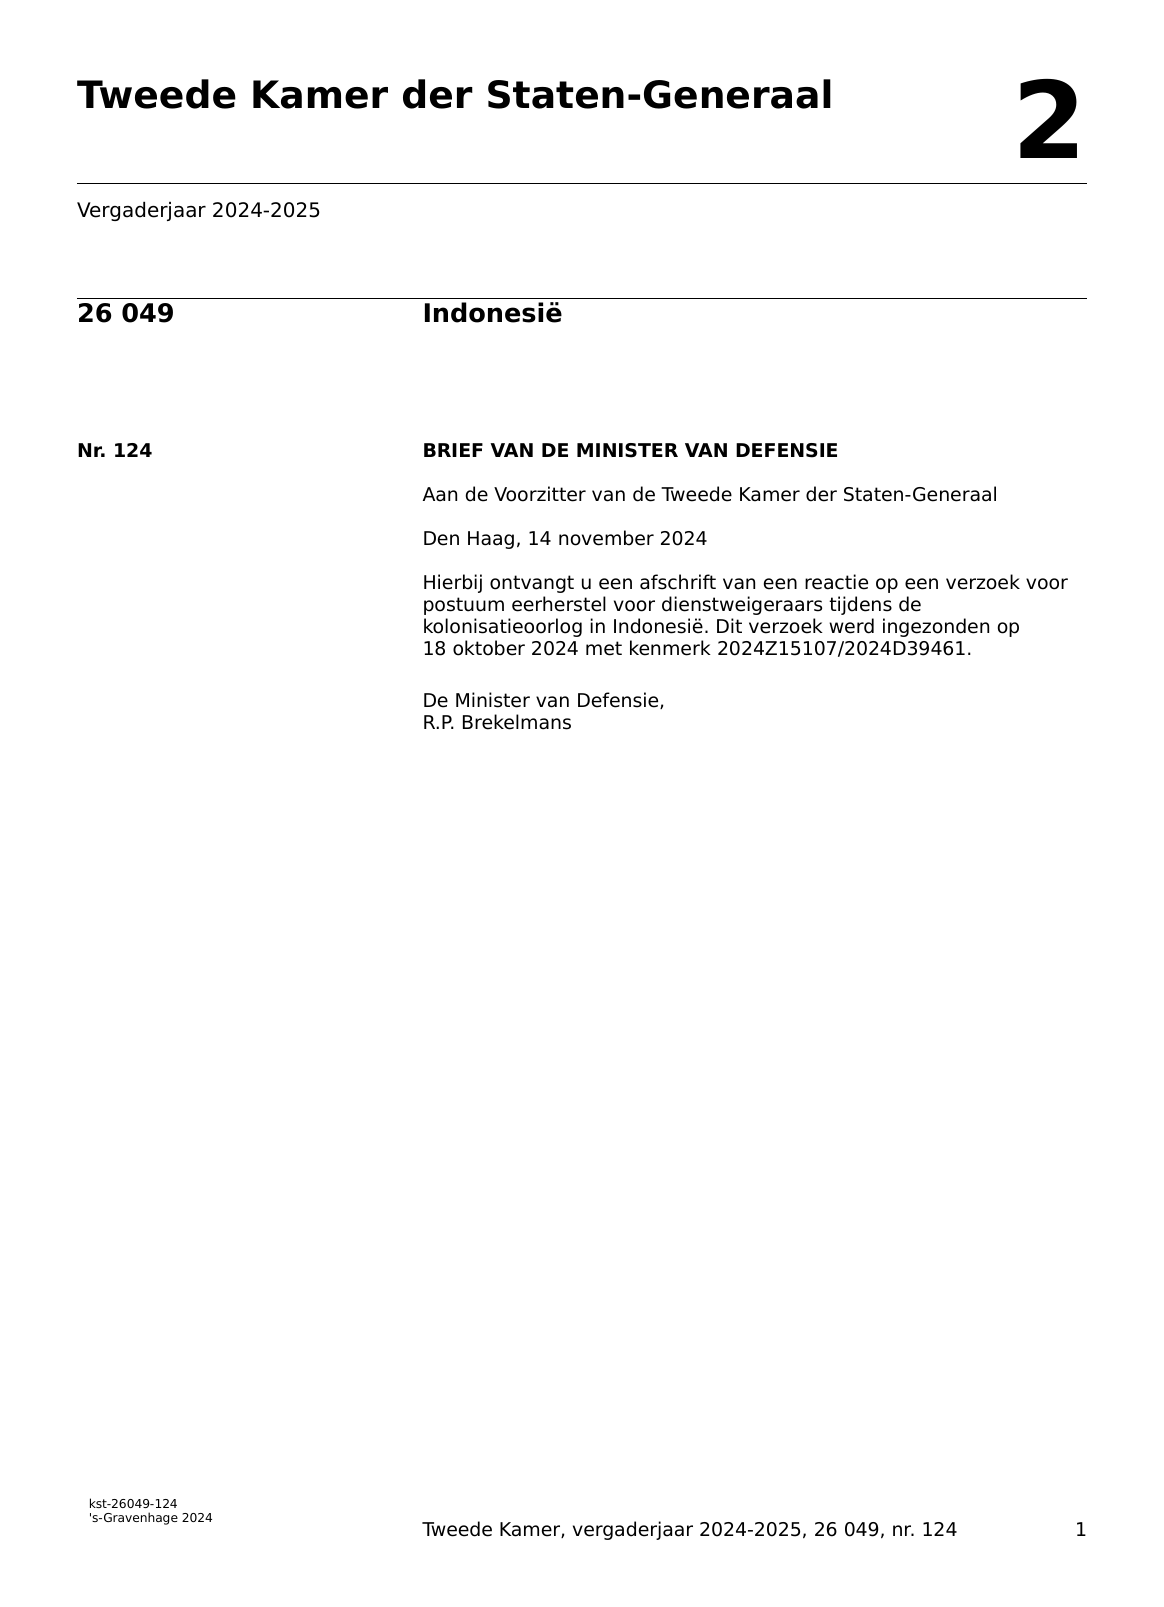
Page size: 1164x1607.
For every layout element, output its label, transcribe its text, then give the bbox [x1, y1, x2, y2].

text Aan de Voorzitter van de Tweede Kamer der Staten-Generaal [422, 484, 1087, 506]
text Hierbij ontvangt u een afschrift van een reactie op een verzoek voor postuum eerherstel voor dienstweigeraars tijdens de kolonisatieoorlog in Indonesië. Dit verzoek werd ingezonden op 18 oktober 2024 met kenmerk 2024Z15107/2024D39461. [422, 572, 1087, 660]
table_header 2 [886, 59, 1087, 183]
subtitle 26 049 Indonesië [77, 299, 1087, 329]
text Den Haag, 14 november 2024 [422, 528, 1087, 550]
table_header Tweede Kamer der Staten-Generaal [77, 59, 886, 183]
subtitle Nr. 124 BRIEF VAN DE MINISTER VAN DEFENSIE [77, 440, 1087, 462]
text 's-Gravenhage 2024 [88, 1511, 323, 1525]
text kst-26049-124 [88, 1497, 323, 1511]
table_cell Vergaderjaar 2024-2025 [77, 184, 1087, 298]
text De Minister van Defensie, R.P. Brekelmans [422, 690, 1087, 734]
